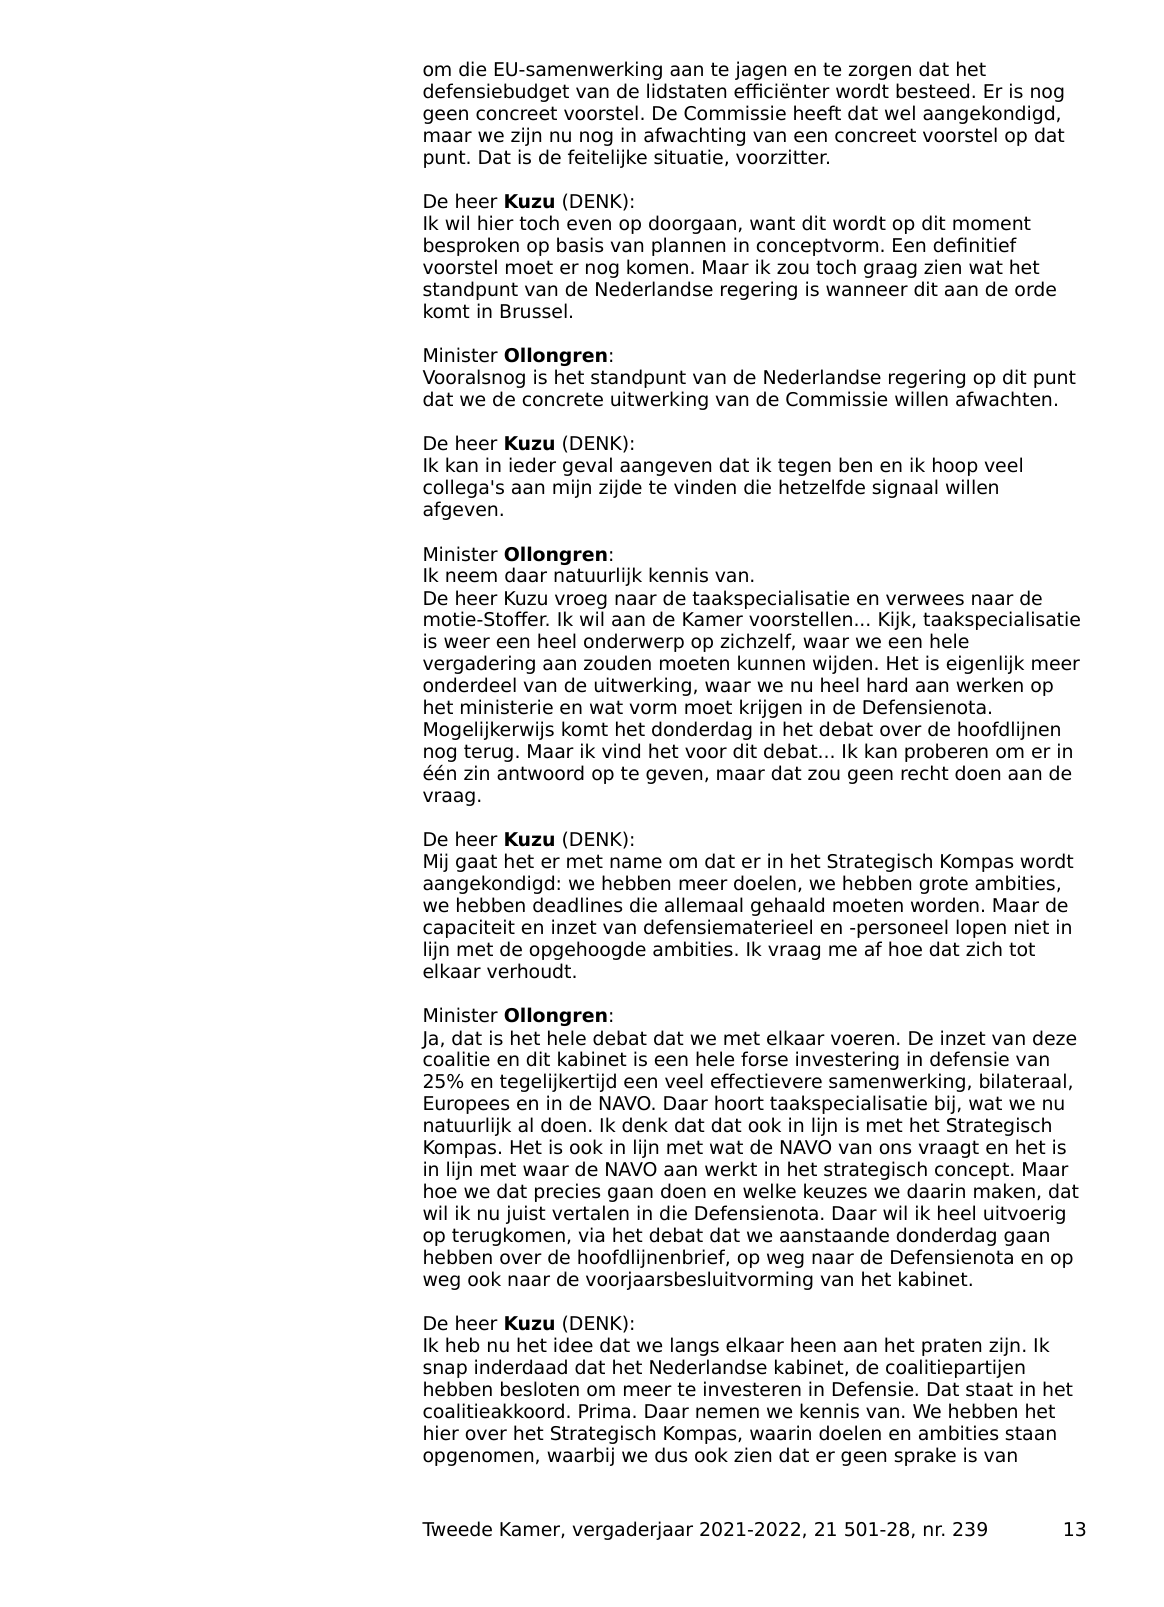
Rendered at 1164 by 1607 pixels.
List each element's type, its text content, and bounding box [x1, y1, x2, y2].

text De heer Kuzu (DENK): [422, 1313, 1087, 1335]
text De heer Kuzu (DENK): [422, 829, 1087, 851]
text Ik kan in ieder geval aangeven dat ik tegen ben en ik hoop veel collega's aan mijn zijde te vinden die hetzelfde signaal willen afgeven. [422, 455, 1087, 521]
text Mij gaat het er met name om dat er in het Strategisch Kompas wordt aangekondigd: we hebben meer doelen, we hebben grote ambities, we hebben deadlines die allemaal gehaald moeten worden. Maar de capaciteit en inzet van defensiematerieel en -personeel lopen niet in lijn met de opgehoogde ambities. Ik vraag me af hoe dat zich tot elkaar verhoudt. [422, 851, 1087, 983]
text De heer Kuzu (DENK): [422, 191, 1087, 213]
text Minister Ollongren: [422, 1005, 1087, 1027]
text Minister Ollongren: [422, 543, 1087, 565]
text om die EU-samenwerking aan te jagen en te zorgen dat het defensiebudget van de lidstaten efficiënter wordt besteed. Er is nog geen concreet voorstel. De Commissie heeft dat wel aangekondigd, maar we zijn nu nog in afwachting van een concreet voorstel op dat punt. Dat is de feitelijke situatie, voorzitter. [422, 59, 1087, 169]
text Ik wil hier toch even op doorgaan, want dit wordt op dit moment besproken op basis van plannen in conceptvorm. Een definitief voorstel moet er nog komen. Maar ik zou toch graag zien wat het standpunt van de Nederlandse regering is wanneer dit aan de orde komt in Brussel. [422, 213, 1087, 323]
text Vooralsnog is het standpunt van de Nederlandse regering op dit punt dat we de concrete uitwerking van de Commissie willen afwachten. [422, 367, 1087, 411]
text Ik heb nu het idee dat we langs elkaar heen aan het praten zijn. Ik snap inderdaad dat het Nederlandse kabinet, de coalitiepartijen hebben besloten om meer te investeren in Defensie. Dat staat in het coalitieakkoord. Prima. Daar nemen we kennis van. We hebben het hier over het Strategisch Kompas, waarin doelen en ambities staan opgenomen, waarbij we dus ook zien dat er geen sprake is van [422, 1335, 1087, 1467]
text Ja, dat is het hele debat dat we met elkaar voeren. De inzet van deze coalitie en dit kabinet is een hele forse investering in defensie van 25% en tegelijkertijd een veel effectievere samenwerking, bilateraal, Europees en in de NAVO. Daar hoort taakspecialisatie bij, wat we nu natuurlijk al doen. Ik denk dat dat ook in lijn is met het Strategisch Kompas. Het is ook in lijn met wat de NAVO van ons vraagt en het is in lijn met waar de NAVO aan werkt in het strategisch concept. Maar hoe we dat precies gaan doen en welke keuzes we daarin maken, dat wil ik nu juist vertalen in die Defensienota. Daar wil ik heel uitvoerig op terugkomen, via het debat dat we aanstaande donderdag gaan hebben over de hoofdlijnenbrief, op weg naar de Defensienota en op weg ook naar de voorjaarsbesluitvorming van het kabinet. [422, 1027, 1087, 1291]
text Ik neem daar natuurlijk kennis van. [422, 565, 1087, 587]
text De heer Kuzu vroeg naar de taakspecialisatie en verwees naar de motie-Stoffer. Ik wil aan de Kamer voorstellen... Kijk, taakspecialisatie is weer een heel onderwerp op zichzelf, waar we een hele vergadering aan zouden moeten kunnen wijden. Het is eigenlijk meer onderdeel van de uitwerking, waar we nu heel hard aan werken op het ministerie en wat vorm moet krijgen in de Defensienota. Mogelijkerwijs komt het donderdag in het debat over de hoofdlijnen nog terug. Maar ik vind het voor dit debat... Ik kan proberen om er in één zin antwoord op te geven, maar dat zou geen recht doen aan de vraag. [422, 587, 1087, 807]
text Minister Ollongren: [422, 345, 1087, 367]
text De heer Kuzu (DENK): [422, 433, 1087, 455]
